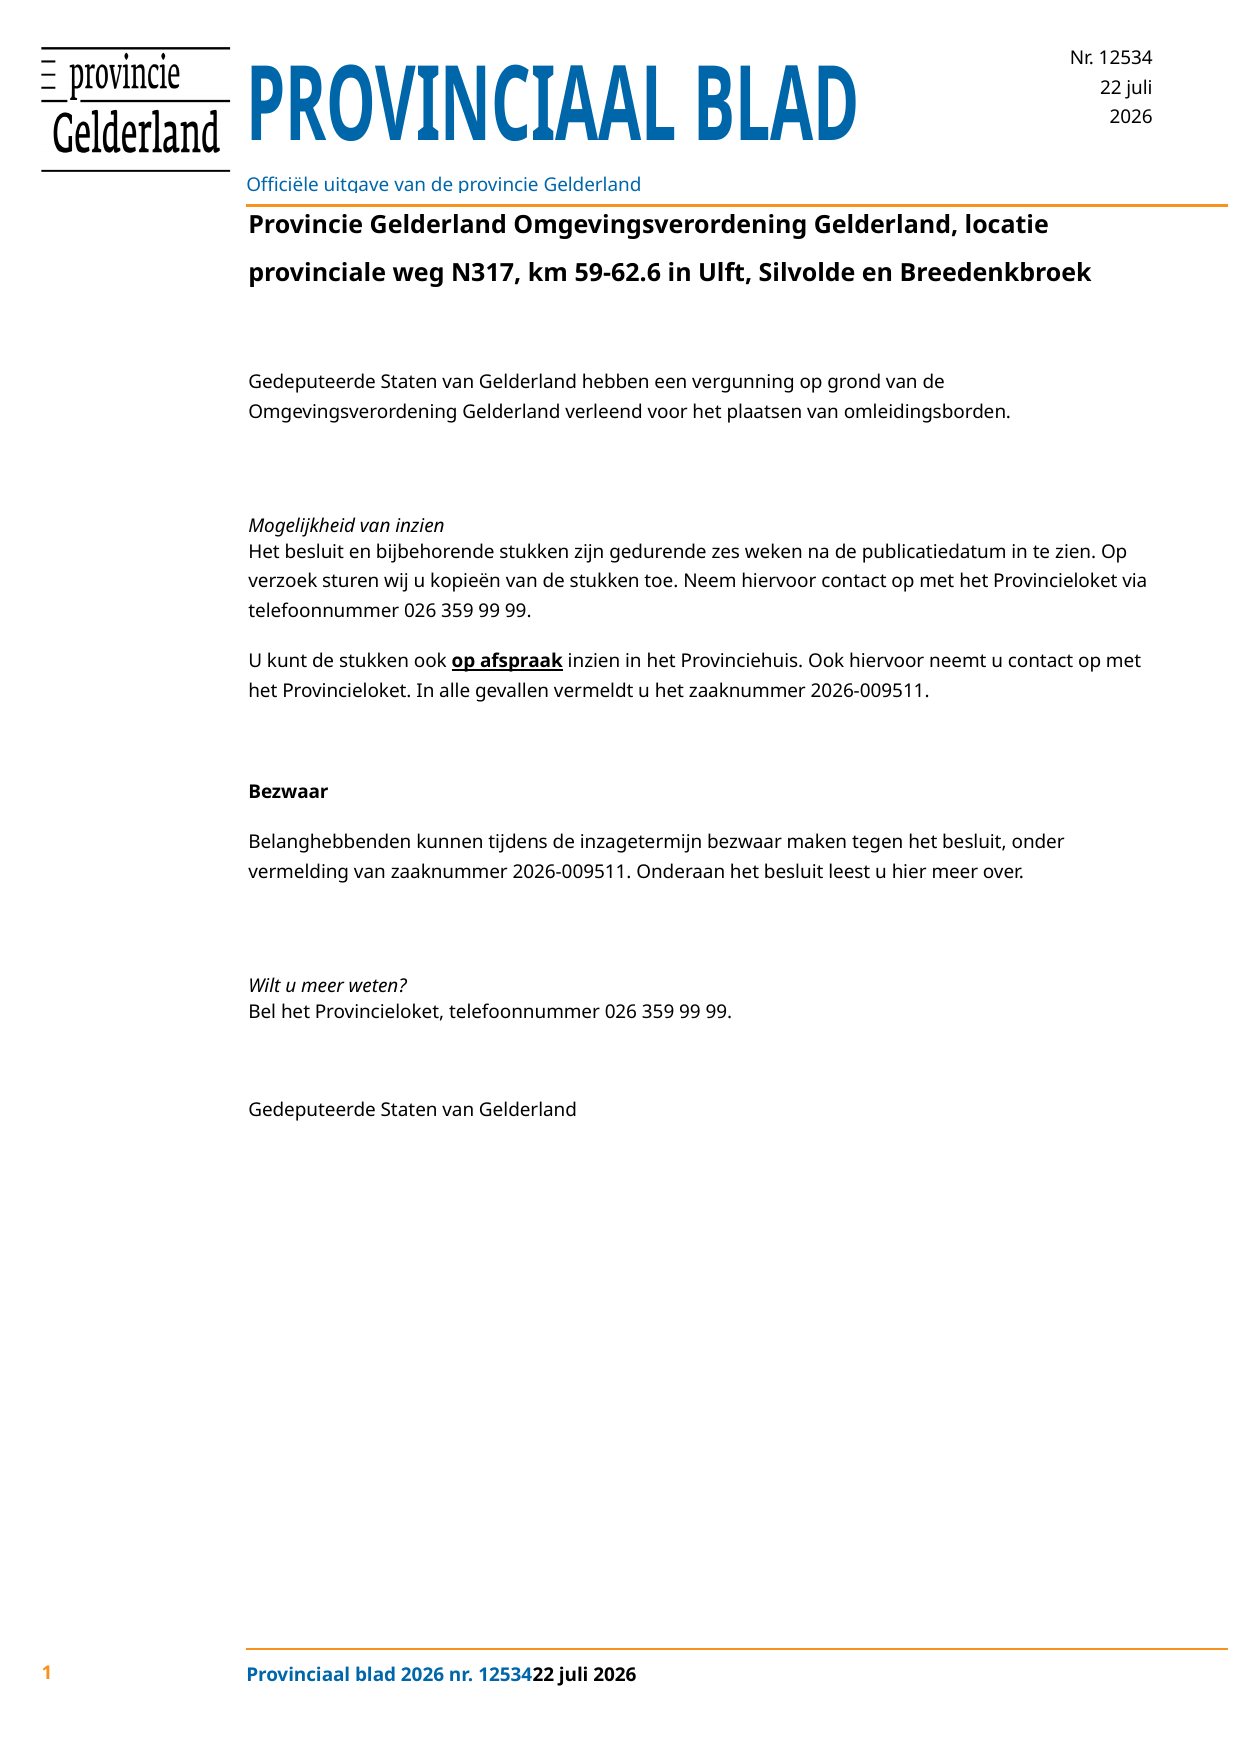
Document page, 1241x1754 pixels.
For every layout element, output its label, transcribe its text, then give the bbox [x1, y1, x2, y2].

text Wilt u meer weten? [248, 972, 1152, 998]
text Het besluit en bijbehorende stukken zijn gedurende zes weken na de publicatiedatum in te zien. Op verzoek sturen wij u kopieën van de stukken toe. Neem hiervoor contact op met het Provincieloket via telefoonnummer 026 359 99 99. [248, 538, 1152, 623]
text Belanghebbenden kunnen tijdens de inzagetermijn bezwaar maken tegen het besluit, onder vermelding van zaaknummer 2026-009511. Onderaan het besluit leest u hier meer over. [248, 828, 1152, 884]
text Bezwaar [248, 778, 1152, 804]
text Provincie Gelderland Omgevingsverordening Gelderland, locatie provinciale weg N317, km 59-62.6 in Ulft, Silvolde en Breedenkbroek [248, 207, 1152, 288]
text Gedeputeerde Staten van Gelderland hebben een vergunning op grond van de Omgevingsverordening Gelderland verleend voor het plaatsen van omleidingsborden. [248, 368, 1152, 424]
text U kunt de stukken ook op afspraak inzien in het Provinciehuis. Ook hiervoor neemt u contact op met het Provincieloket. In alle gevallen vermeldt u het zaaknummer 2026-009511. [248, 648, 1152, 703]
text Bel het Provincieloket, telefoonnummer 026 359 99 99. [248, 998, 1152, 1024]
text Mogelijkheid van inzien [248, 512, 1152, 538]
picture [41, 47, 231, 172]
text Gedeputeerde Staten van Gelderland [248, 1096, 1152, 1122]
